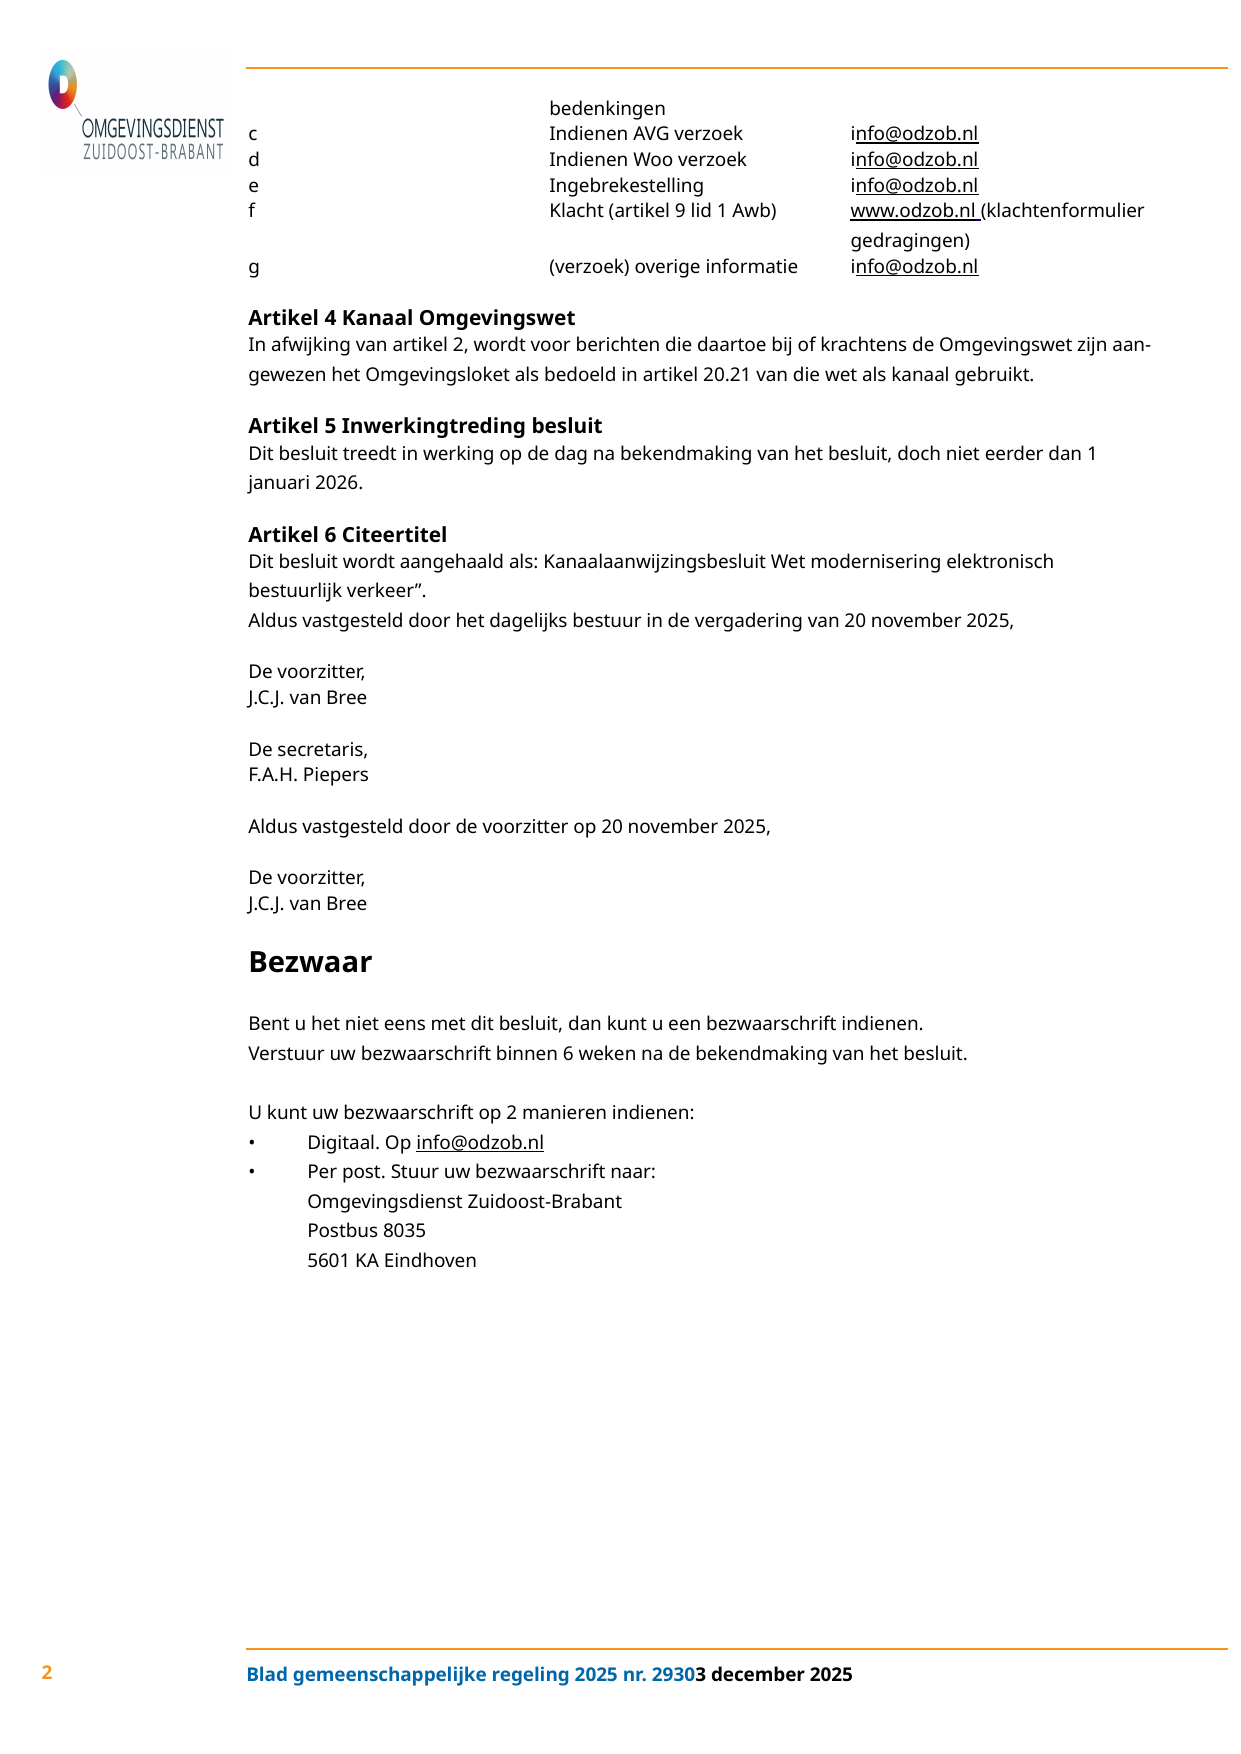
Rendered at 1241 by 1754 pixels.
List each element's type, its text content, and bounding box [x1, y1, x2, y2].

text U kunt uw bezwaarschrift op 2 manieren indienen: [248, 1099, 1152, 1125]
table_cell Klacht (artikel 9 lid 1 Awb) [549, 198, 850, 253]
list 5601 KA Eindhoven [248, 1247, 1152, 1273]
text Artikel 4 Kanaal Omgevingswet [248, 303, 1152, 331]
text Dit besluit wordt aangehaald als: Kanaalaanwijzingsbesluit Wet modernisering elektronisch bestuurlijk verkeer”. [248, 548, 1152, 603]
list Omgevingsdienst Zuidoost-Brabant [248, 1188, 1152, 1214]
text De voorzitter, [248, 659, 1152, 684]
text F.A.H. Piepers [248, 762, 1152, 787]
text In afwijking van artikel 2, wordt voor berichten die daartoe bij of krachtens de Omgevingswet zijn aan- gewezen het Omgevingsloket als bedoeld in artikel 20.21 van die wet als kanaal gebruikt. [248, 331, 1152, 387]
text De secretaris, [248, 736, 1152, 762]
text Verstuur uw bezwaarschrift binnen 6 weken na de bekendmaking van het besluit. [248, 1040, 1152, 1066]
text Dit besluit treedt in werking op de dag na bekendmaking van het besluit, doch niet eerder dan 1 januari 2026. [248, 440, 1152, 495]
table_cell info@odzob.nl [850, 253, 1152, 279]
list Per post. Stuur uw bezwaarschrift naar: [248, 1158, 1152, 1184]
text De voorzitter, [248, 864, 1152, 890]
table_cell [248, 95, 549, 121]
list Postbus 8035 [248, 1218, 1152, 1243]
table_cell bedenkingen [549, 95, 850, 121]
table_cell c [248, 121, 549, 146]
table_cell Indienen Woo verzoek [549, 146, 850, 172]
table_cell (verzoek) overige informatie [549, 253, 850, 279]
table_cell Ingebrekestelling [549, 172, 850, 198]
table_cell [850, 95, 1152, 121]
table_cell info@odzob.nl [850, 121, 1152, 146]
text J.C.J. van Bree [248, 890, 1152, 916]
table_cell info@odzob.nl [850, 172, 1152, 198]
table_cell d [248, 146, 549, 172]
text Bent u het niet eens met dit besluit, dan kunt u een bezwaarschrift indienen. [248, 1011, 1152, 1036]
table_cell Indienen AVG verzoek [549, 121, 850, 146]
table_cell g [248, 253, 549, 279]
table_cell www.odzob.nl (klachtenformulier gedragingen) [850, 198, 1152, 253]
list Digitaal. Op info@odzob.nl [248, 1129, 1152, 1155]
text Aldus vastgesteld door de voorzitter op 20 november 2025, [248, 813, 1152, 839]
text J.C.J. van Bree [248, 684, 1152, 710]
text Bezwaar [248, 942, 1152, 981]
picture [41, 47, 231, 172]
table_cell info@odzob.nl [850, 146, 1152, 172]
table_cell f [248, 198, 549, 253]
text Artikel 6 Citeertitel [248, 520, 1152, 548]
text Artikel 5 Inwerkingtreding besluit [248, 411, 1152, 440]
text Aldus vastgesteld door het dagelijks bestuur in de vergadering van 20 november 2025, [248, 607, 1152, 633]
table_cell e [248, 172, 549, 198]
